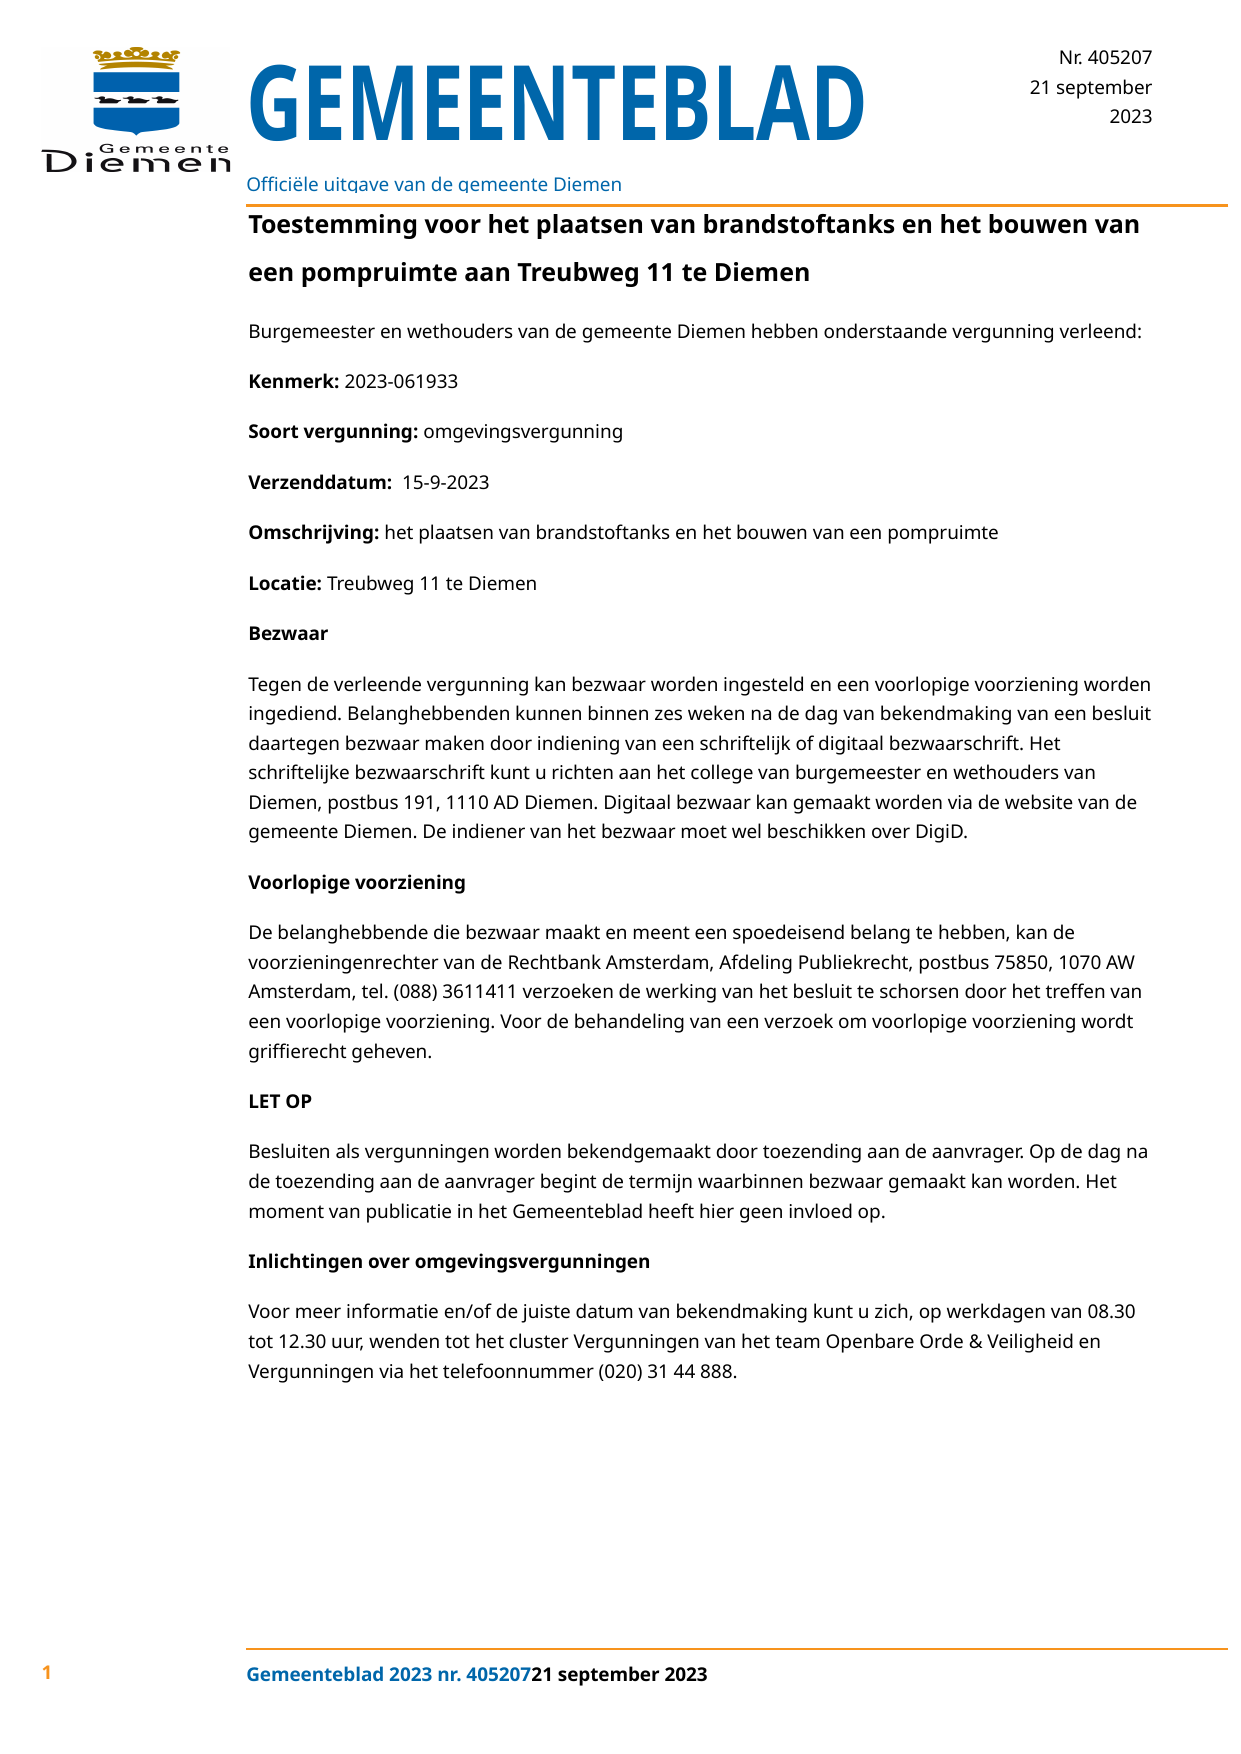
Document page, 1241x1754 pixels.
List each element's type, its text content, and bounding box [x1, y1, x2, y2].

text LET OP [248, 1088, 1152, 1114]
text Omschrijving: het plaatsen van brandstoftanks en het bouwen van een pompruimte [248, 519, 1152, 545]
text Besluiten als vergunningen worden bekendgemaakt door toezending aan de aanvrager. Op de dag na de toezending aan de aanvrager begint de termijn waarbinnen bezwaar gemaakt kan worden. Het moment van publicatie in het Gemeenteblad heeft hier geen invloed op. [248, 1139, 1152, 1224]
text Tegen de verleende vergunning kan bezwaar worden ingesteld en een voorlopige voorziening worden ingediend. Belanghebbenden kunnen binnen zes weken na de dag van bekendmaking van een besluit daartegen bezwaar maken door indiening van een schriftelijk of digitaal bezwaarschrift. Het schriftelijke bezwaarschrift kunt u richten aan het college van burgemeester en wethouders van Diemen, postbus 191, 1110 AD Diemen. Digitaal bezwaar kan gemaakt worden via de website van de gemeente Diemen. De indiener van het bezwaar moet wel beschikken over DigiD. [248, 671, 1152, 844]
text Verzenddatum: 15-9-2023 [248, 469, 1152, 495]
text Toestemming voor het plaatsen van brandstoftanks en het bouwen van een pompruimte aan Treubweg 11 te Diemen [248, 207, 1152, 288]
text Bezwaar [248, 620, 1152, 646]
text Inlichtingen over omgevingsvergunningen [248, 1248, 1152, 1274]
text De belanghebbende die bezwaar maakt en meent een spoedeisend belang te hebben, kan de voorzieningenrechter van de Rechtbank Amsterdam, Afdeling Publiekrecht, postbus 75850, 1070 AW Amsterdam, tel. (088) 3611411 verzoeken de werking van het besluit te schorsen door het treffen van een voorlopige voorziening. Voor de behandeling van een verzoek om voorlopige voorziening wordt griffierecht geheven. [248, 919, 1152, 1064]
text Voor meer informatie en/of de juiste datum van bekendmaking kunt u zich, op werkdagen van 08.30 tot 12.30 uur, wenden tot het cluster Vergunningen van het team Openbare Orde & Veiligheid en Vergunningen via het telefoonnummer (020) 31 44 888. [248, 1299, 1152, 1384]
text Kenmerk: 2023-061933 [248, 368, 1152, 394]
text Locatie: Treubweg 11 te Diemen [248, 570, 1152, 596]
text Soort vergunning: omgevingsvergunning [248, 419, 1152, 444]
picture [41, 47, 231, 172]
text Voorlopige voorziening [248, 869, 1152, 895]
text Burgemeester en wethouders van de gemeente Diemen hebben onderstaande vergunning verleend: [248, 318, 1152, 344]
